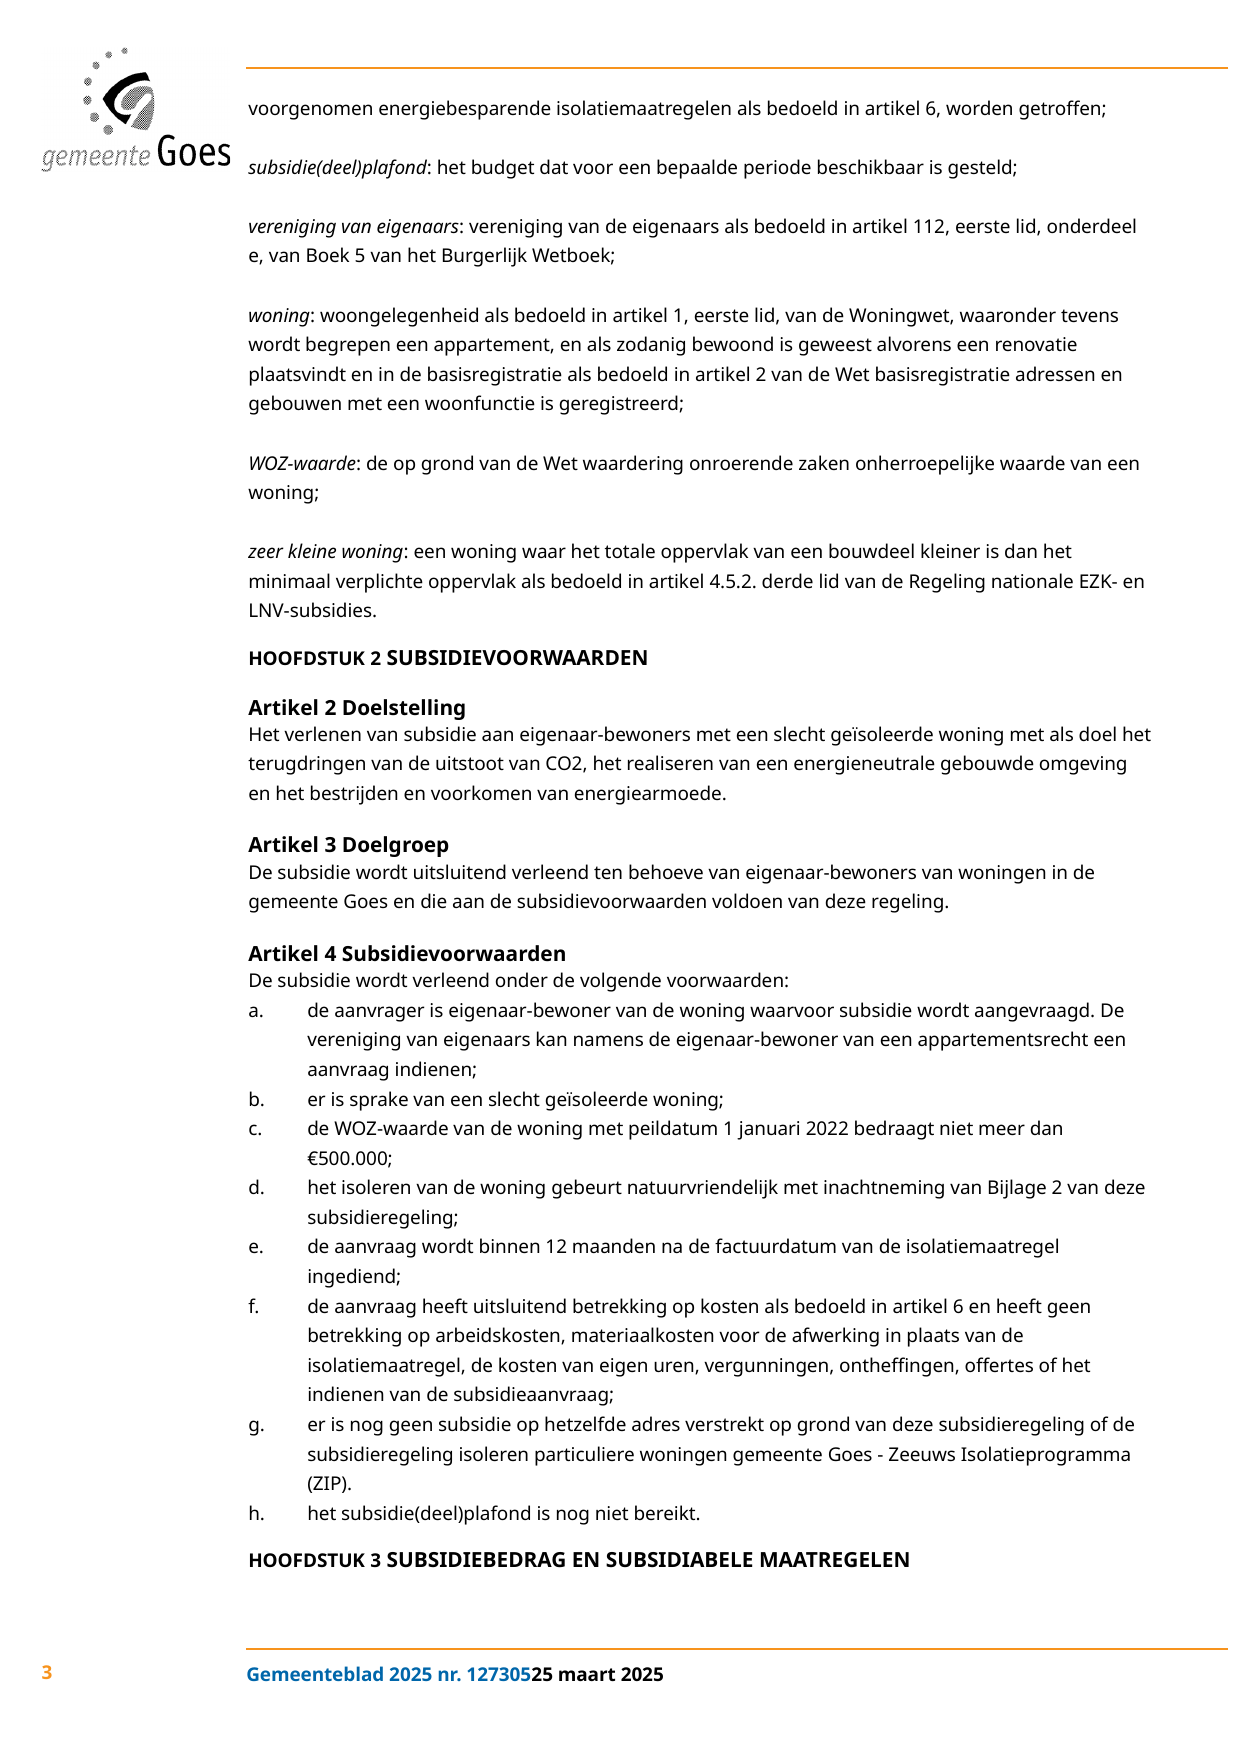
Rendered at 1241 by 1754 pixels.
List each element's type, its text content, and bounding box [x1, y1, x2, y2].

text De subsidie wordt uitsluitend verleend ten behoeve van eigenaar-bewoners van woningen in de gemeente Goes en die aan de subsidievoorwaarden voldoen van deze regeling. [248, 859, 1152, 914]
text Artikel 2 Doelstelling [248, 693, 1152, 721]
list het subsidie(deel)plafond is nog niet bereikt. [248, 1500, 1152, 1526]
text Het verlenen van subsidie aan eigenaar-bewoners met een slecht geïsoleerde woning met als doel het terugdringen van de uitstoot van CO2, het realiseren van een energieneutrale gebouwde omgeving en het bestrijden en voorkomen van energiearmoede. [248, 721, 1152, 806]
text vereniging van eigenaars: vereniging van de eigenaars als bedoeld in artikel 112, eerste lid, onderdeel e, van Boek 5 van het Burgerlijk Wetboek; [248, 213, 1152, 268]
text HOOFDSTUK 3 SUBSIDIEBEDRAG EN SUBSIDIABELE MAATREGELEN [248, 1546, 1152, 1574]
text woning: woongelegenheid als bedoeld in artikel 1, eerste lid, van de Woningwet, waaronder tevens wordt begrepen een appartement, en als zodanig bewoond is geweest alvorens een renovatie plaatsvindt en in de basisregistratie als bedoeld in artikel 2 van de Wet basisregistratie adressen en gebouwen met een woonfunctie is geregistreerd; [248, 302, 1152, 416]
list de aanvrager is eigenaar-bewoner van de woning waarvoor subsidie wordt aangevraagd. De vereniging van eigenaars kan namens de eigenaar-bewoner van een appartementsrecht een aanvraag indienen; [248, 997, 1152, 1082]
list er is nog geen subsidie op hetzelfde adres verstrekt op grond van deze subsidieregeling of de subsidieregeling isoleren particuliere woningen gemeente Goes - Zeeuws Isolatieprogramma (ZIP). [248, 1411, 1152, 1496]
list de aanvraag heeft uitsluitend betrekking op kosten als bedoeld in artikel 6 en heeft geen betrekking op arbeidskosten, materiaalkosten voor de afwerking in plaats van de isolatiemaatregel, de kosten van eigen uren, vergunningen, ontheffingen, offertes of het indienen van de subsidieaanvraag; [248, 1293, 1152, 1407]
list het isoleren van de woning gebeurt natuurvriendelijk met inachtneming van Bijlage 2 van deze subsidieregeling; [248, 1174, 1152, 1230]
list de WOZ-waarde van de woning met peildatum 1 januari 2022 bedraagt niet meer dan €500.000; [248, 1115, 1152, 1171]
text HOOFDSTUK 2 SUBSIDIEVOORWAARDEN [248, 643, 1152, 672]
text subsidie(deel)plafond: het budget dat voor een bepaalde periode beschikbaar is gesteld; [248, 154, 1152, 180]
picture [41, 47, 231, 172]
text voorgenomen energiebesparende isolatiemaatregelen als bedoeld in artikel 6, worden getroffen; [248, 95, 1152, 121]
list de aanvraag wordt binnen 12 maanden na de factuurdatum van de isolatiemaatregel ingediend; [248, 1234, 1152, 1289]
text Artikel 3 Doelgroep [248, 831, 1152, 859]
text De subsidie wordt verleend onder de volgende voorwaarden: [248, 967, 1152, 993]
list er is sprake van een slecht geïsoleerde woning; [248, 1086, 1152, 1112]
text WOZ-waarde: de op grond van de Wet waardering onroerende zaken onherroepelijke waarde van een woning; [248, 450, 1152, 505]
text Artikel 4 Subsidievoorwaarden [248, 939, 1152, 967]
text zeer kleine woning: een woning waar het totale oppervlak van een bouwdeel kleiner is dan het minimaal verplichte oppervlak als bedoeld in artikel 4.5.2. derde lid van de Regeling nationale EZK- en LNV-subsidies. [248, 538, 1152, 623]
